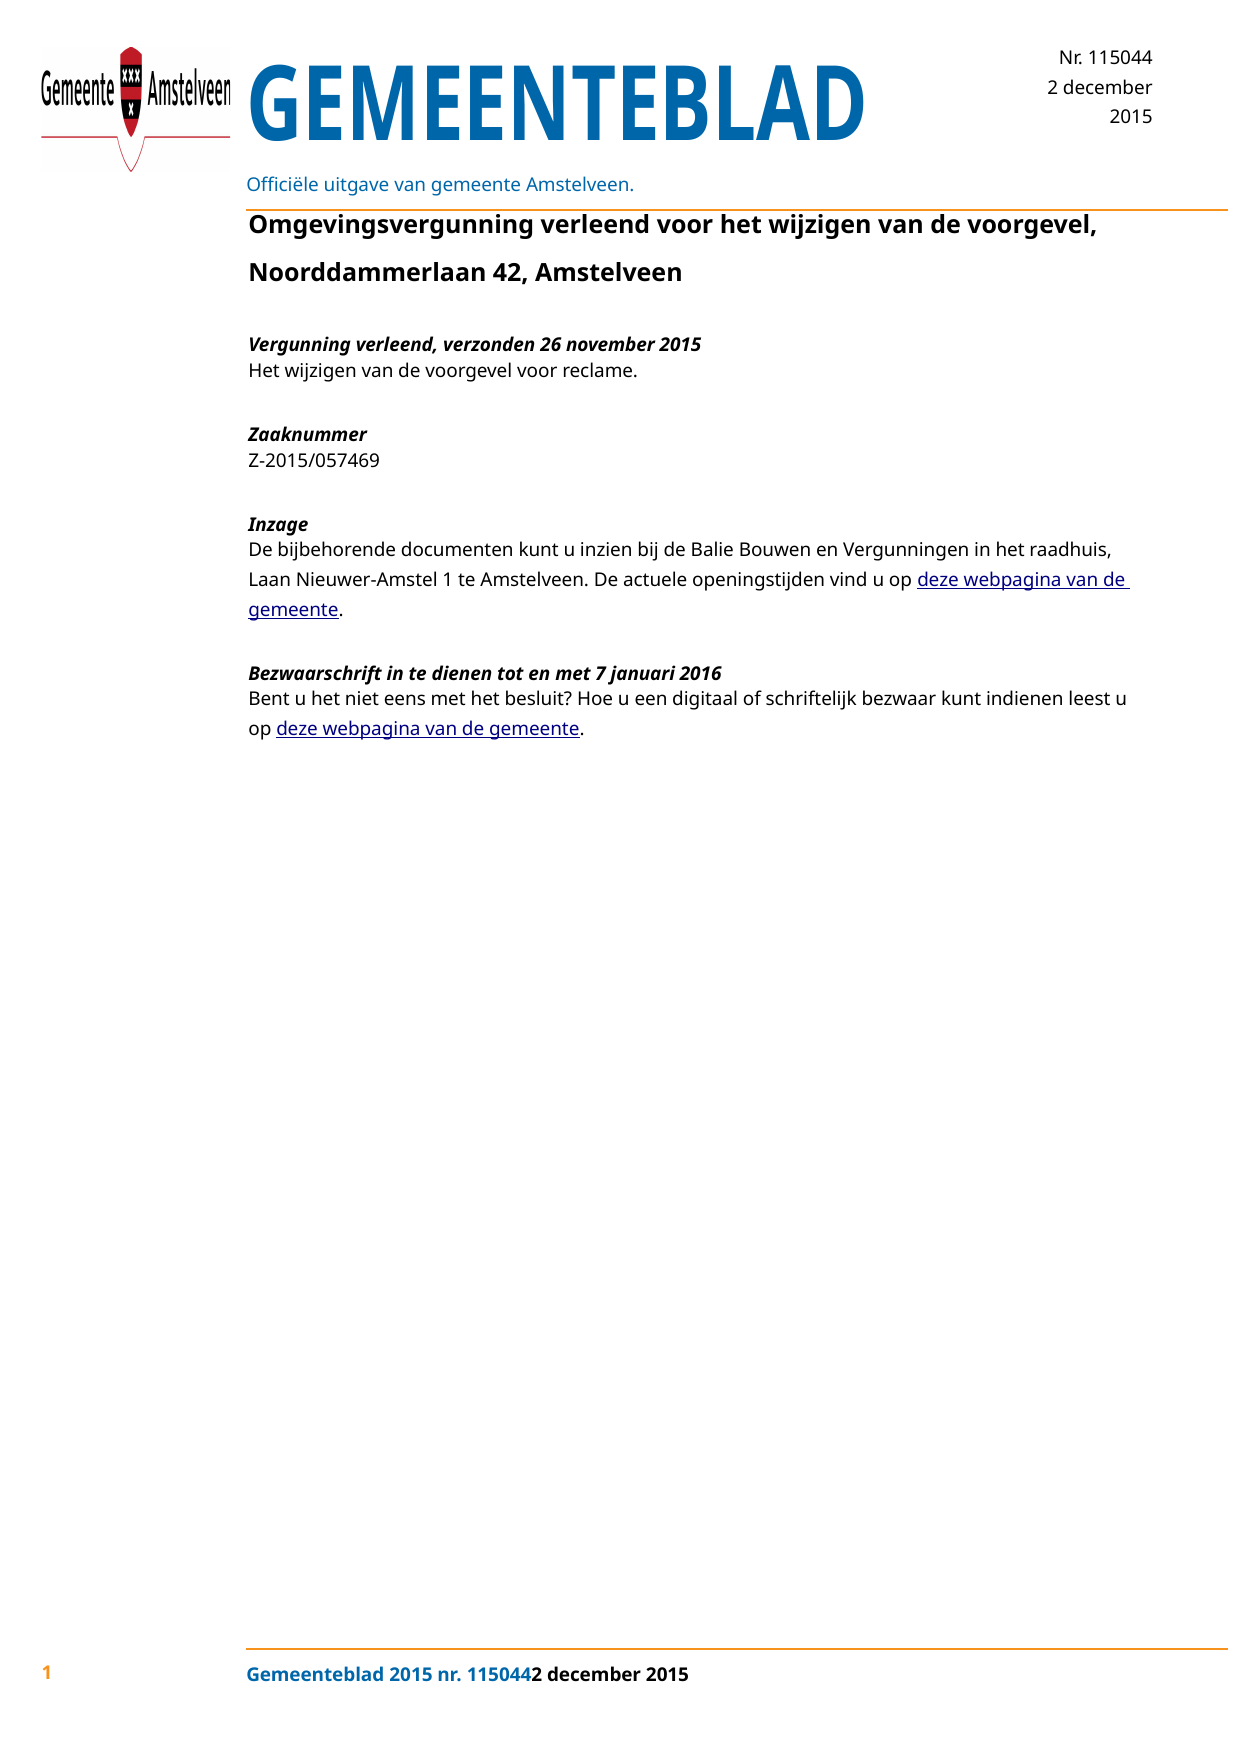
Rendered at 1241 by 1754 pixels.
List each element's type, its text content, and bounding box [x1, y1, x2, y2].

text Bezwaarschrift in te dienen tot en met 7 januari 2016 [248, 660, 1152, 685]
text Z-2015/057469 [248, 447, 1152, 473]
text Inzage [248, 511, 1152, 537]
text Bent u het niet eens met het besluit? Hoe u een digitaal of schriftelijk bezwaar kunt indienen leest u op deze webpagina van de gemeente. [248, 685, 1152, 741]
text Het wijzigen van de voorgevel voor reclame. [248, 357, 1152, 383]
text Vergunning verleend, verzonden 26 november 2015 [248, 331, 1152, 357]
text Omgevingsvergunning verleend voor het wijzigen van de voorgevel, Noorddammerlaan 42, Amstelveen [248, 211, 1152, 288]
text De bijbehorende documenten kunt u inzien bij de Balie Bouwen en Vergunningen in het raadhuis, Laan Nieuwer-Amstel 1 te Amstelveen. De actuele openingstijden vind u op deze webpagina van de gemeente. [248, 537, 1152, 621]
text Zaaknummer [248, 421, 1152, 447]
picture [41, 47, 231, 172]
